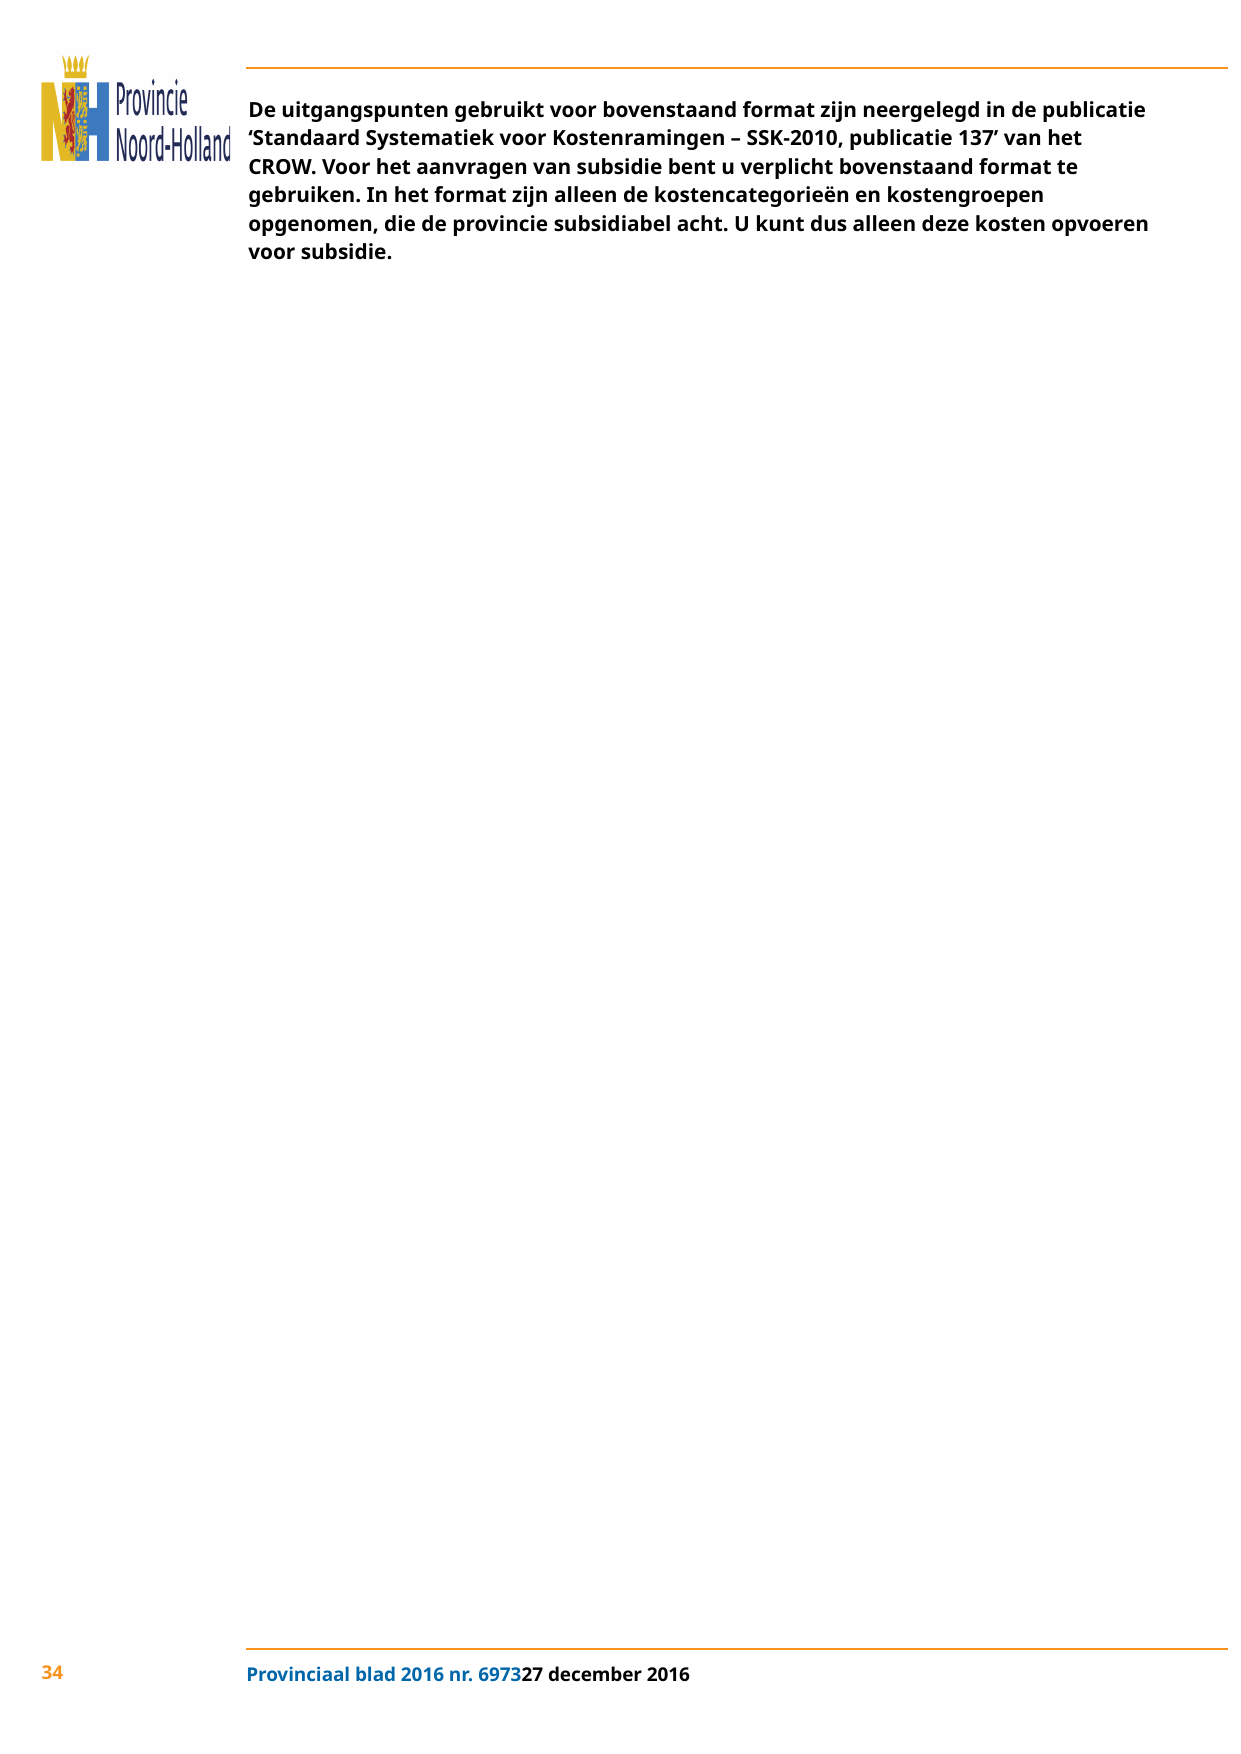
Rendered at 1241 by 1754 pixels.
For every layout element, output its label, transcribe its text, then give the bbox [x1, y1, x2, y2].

picture [41, 47, 231, 172]
text De uitgangspunten gebruikt voor bovenstaand format zijn neergelegd in de publicatie ‘Standaard Systematiek voor Kostenramingen – SSK-2010, publicatie 137’ van het CROW. Voor het aanvragen van subsidie bent u verplicht bovenstaand format te gebruiken. In het format zijn alleen de kostencategorieën en kostengroepen opgenomen, die de provincie subsidiabel acht. U kunt dus alleen deze kosten opvoeren voor subsidie. [248, 95, 1152, 266]
